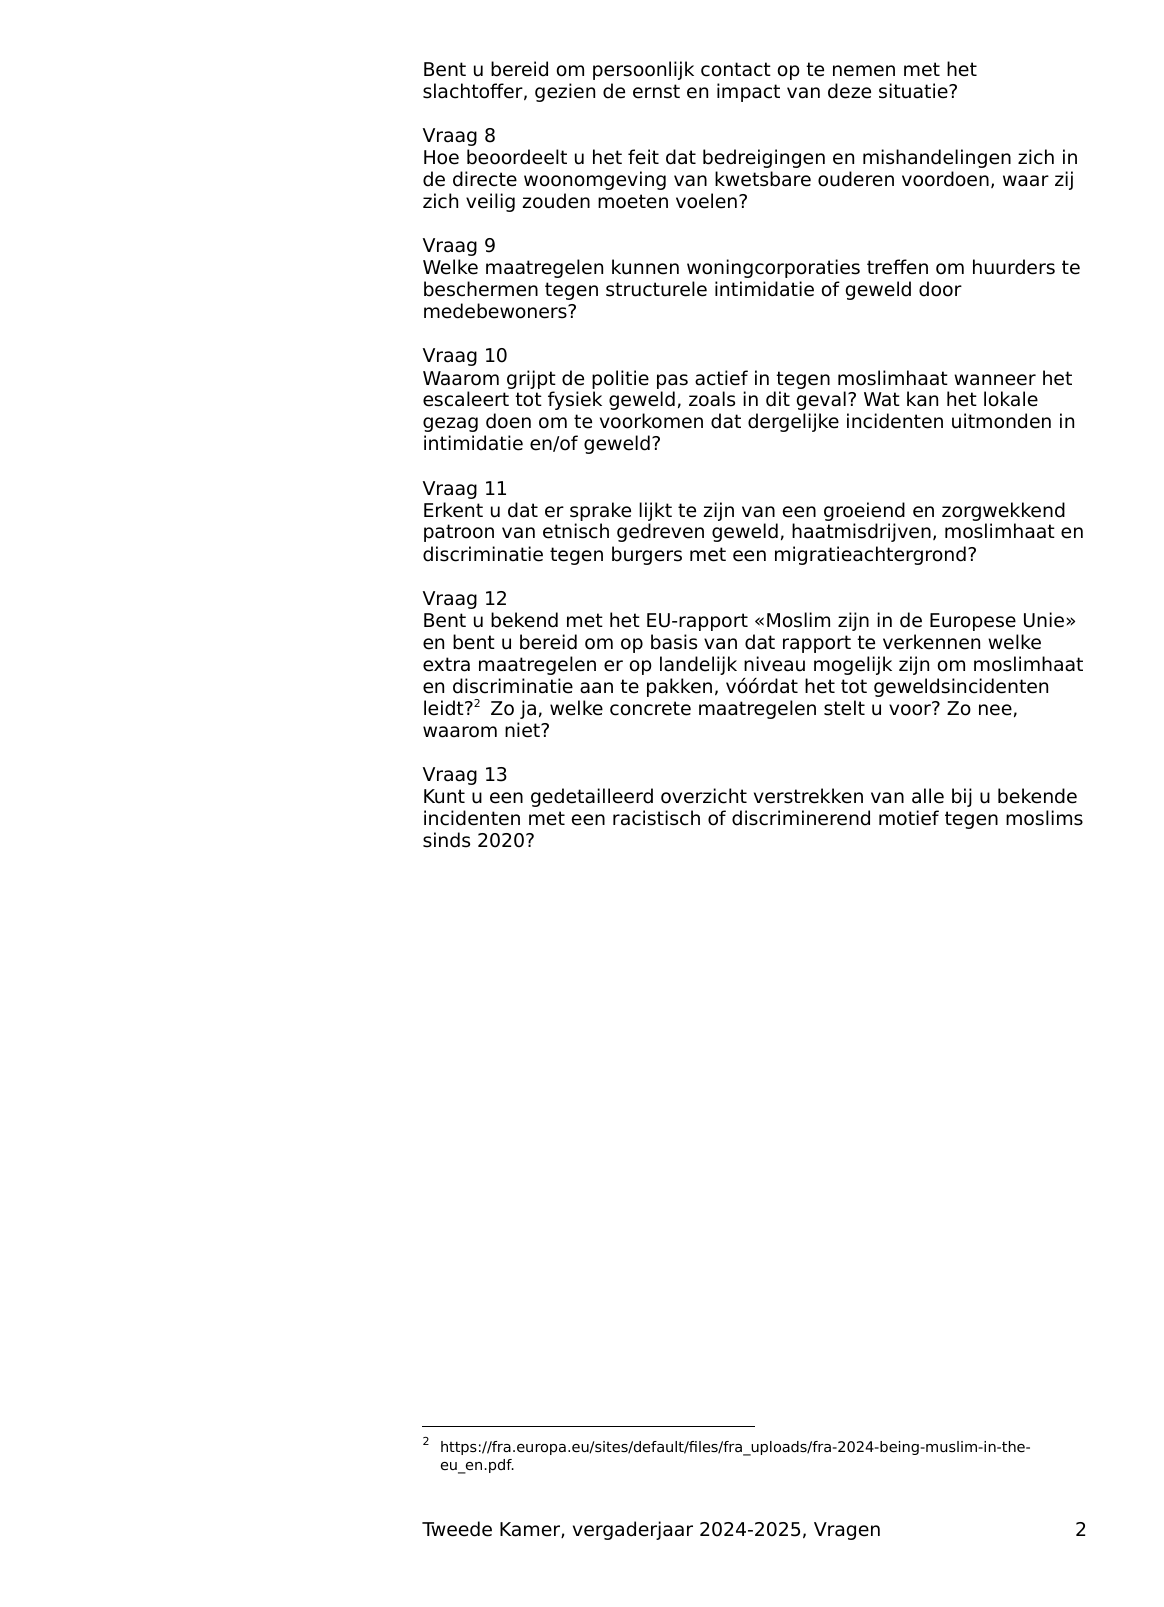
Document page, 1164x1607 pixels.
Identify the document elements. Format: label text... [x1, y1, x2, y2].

text Kunt u een gedetailleerd overzicht verstrekken van alle bij u bekende incidenten met een racistisch of discriminerend motief tegen moslims sinds 2020? [422, 786, 1087, 852]
text Hoe beoordeelt u het feit dat bedreigingen en mishandelingen zich in de directe woonomgeving van kwetsbare ouderen voordoen, waar zij zich veilig zouden moeten voelen? [422, 147, 1087, 213]
text Vraag 9 [422, 235, 1087, 257]
text Vraag 10 [422, 345, 1087, 367]
text Vraag 13 [422, 764, 1087, 786]
text Erkent u dat er sprake lijkt te zijn van een groeiend en zorgwekkend patroon van etnisch gedreven geweld, haatmisdrijven, moslimhaat en discriminatie tegen burgers met een migratieachtergrond? [422, 499, 1087, 565]
text Vraag 11 [422, 477, 1087, 499]
text https://fra.europa.eu/sites/default/files/fra_uploads/fra-2024-being-muslim-in-the-eu_en.pdf. [422, 1435, 1087, 1474]
text Waarom grijpt de politie pas actief in tegen moslimhaat wanneer het escaleert tot fysiek geweld, zoals in dit geval? Wat kan het lokale gezag doen om te voorkomen dat dergelijke incidenten uitmonden in intimidatie en/of geweld? [422, 367, 1087, 455]
text Bent u bereid om persoonlijk contact op te nemen met het slachtoffer, gezien de ernst en impact van deze situatie? [422, 59, 1087, 103]
text Vraag 8 [422, 125, 1087, 147]
text Bent u bekend met het EU-rapport «Moslim zijn in de Europese Unie» en bent u bereid om op basis van dat rapport te verkennen welke extra maatregelen er op landelijk niveau mogelijk zijn om moslimhaat en discriminatie aan te pakken, vóórdat het tot geweldsincidenten leidt? Zo ja, welke concrete maatregelen stelt u voor? Zo nee, waarom niet? [422, 609, 1087, 741]
text Welke maatregelen kunnen woningcorporaties treffen om huurders te beschermen tegen structurele intimidatie of geweld door medebewoners? [422, 257, 1087, 323]
text Vraag 12 [422, 588, 1087, 609]
